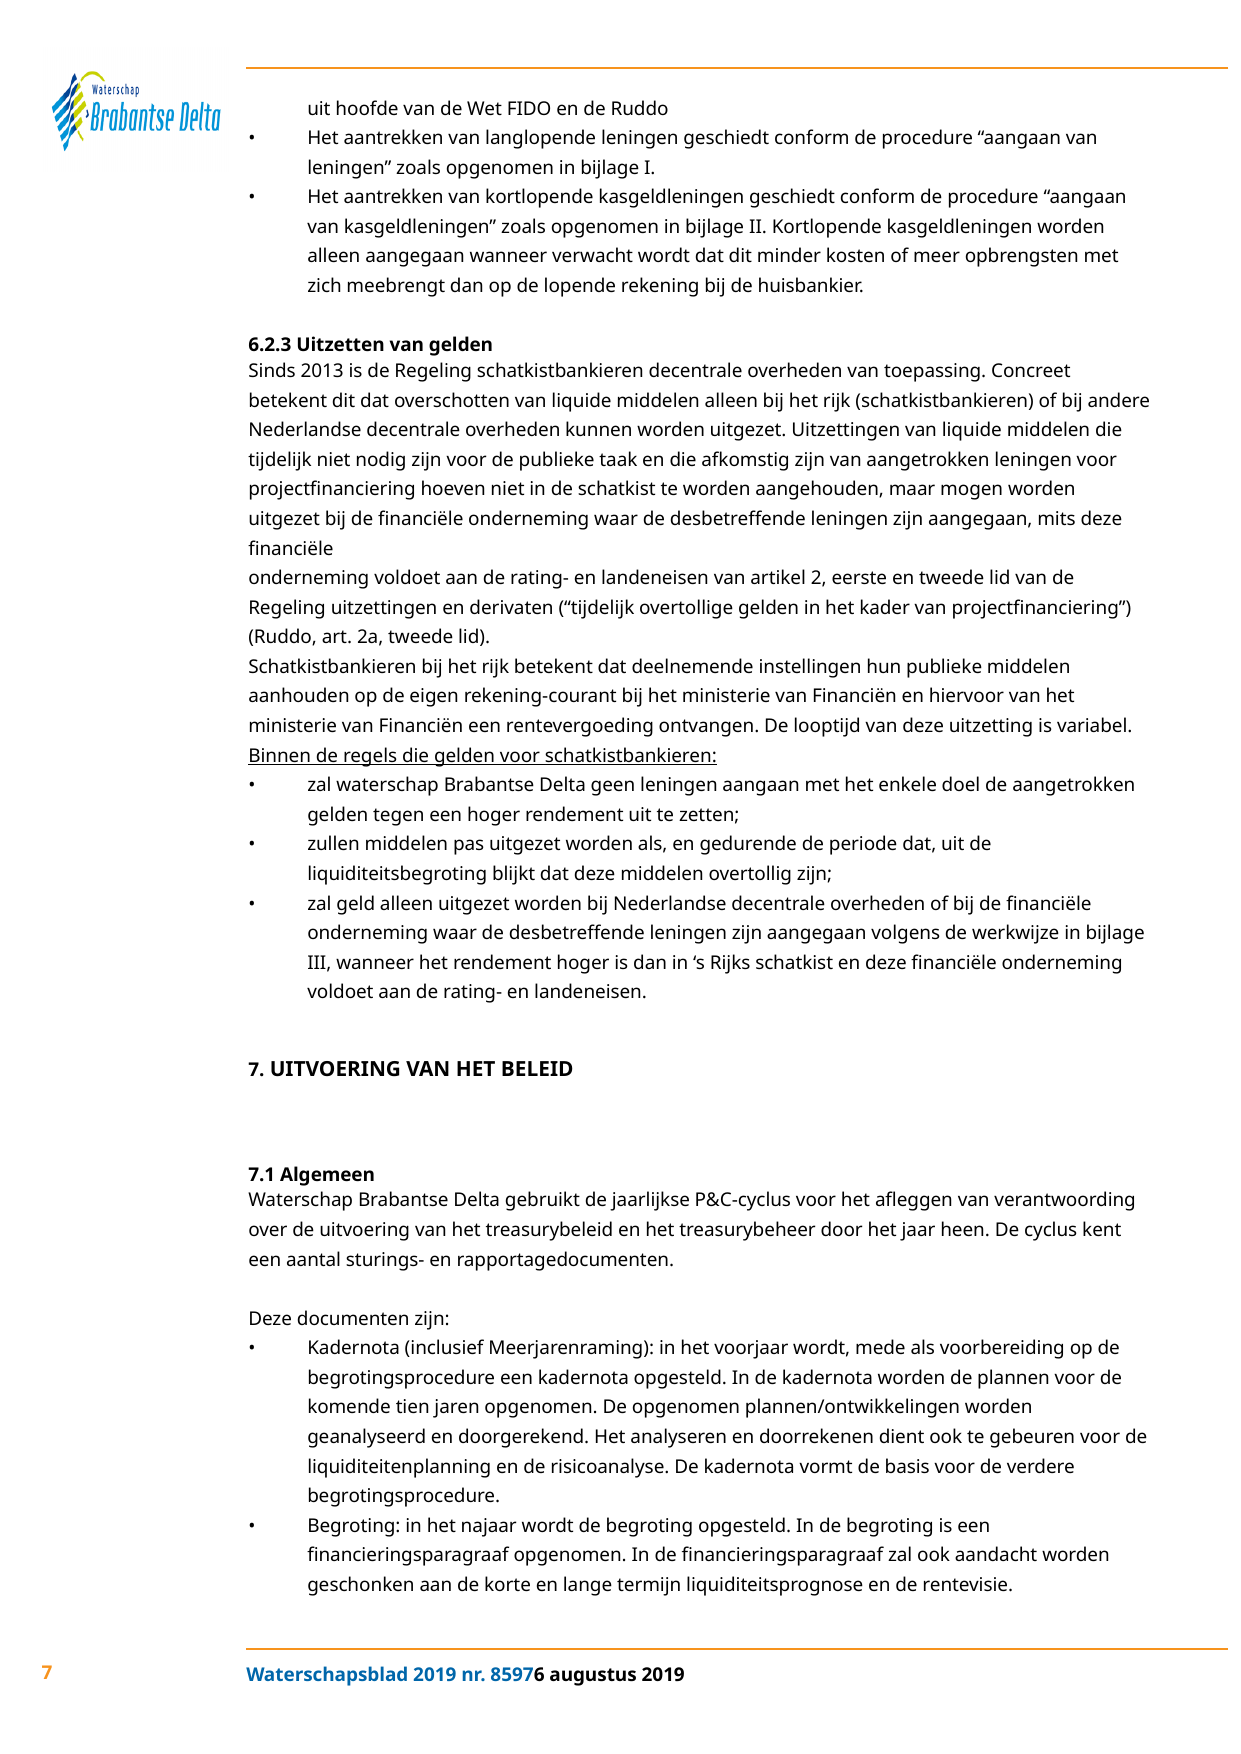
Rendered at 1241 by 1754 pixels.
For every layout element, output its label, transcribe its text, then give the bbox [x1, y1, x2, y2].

text 7. UITVOERING VAN HET BELEID [248, 1054, 1152, 1082]
list Kadernota (inclusief Meerjarenraming): in het voorjaar wordt, mede als voorbereiding op de begrotingsprocedure een kadernota opgesteld. In de kadernota worden de plannen voor de komende tien jaren opgenomen. De opgenomen plannen/ontwikkelingen worden geanalyseerd en doorgerekend. Het analyseren en doorrekenen dient ook te gebeuren voor de liquiditeitenplanning en de risicoanalyse. De kadernota vormt de basis voor de verdere begrotingsprocedure. [248, 1334, 1152, 1508]
list Het aantrekken van kortlopende kasgeldleningen geschiedt conform de procedure “aangaan van kasgeldleningen” zoals opgenomen in bijlage II. Kortlopende kasgeldleningen worden alleen aangegaan wanneer verwacht wordt dat dit minder kosten of meer opbrengsten met zich meebrengt dan op de lopende rekening bij de huisbankier. [248, 183, 1152, 298]
text Sinds 2013 is de Regeling schatkistbankieren decentrale overheden van toepassing. Concreet betekent dit dat overschotten van liquide middelen alleen bij het rijk (schatkistbankieren) of bij andere Nederlandse decentrale overheden kunnen worden uitgezet. Uitzettingen van liquide middelen die tijdelijk niet nodig zijn voor de publieke taak en die afkomstig zijn van aangetrokken leningen voor projectfinanciering hoeven niet in de schatkist te worden aangehouden, maar mogen worden uitgezet bij de financiële onderneming waar de desbetreffende leningen zijn aangegaan, mits deze financiële [248, 357, 1152, 560]
text Waterschap Brabantse Delta gebruikt de jaarlijkse P&C-cyclus voor het afleggen van verantwoording over de uitvoering van het treasurybeleid en het treasurybeheer door het jaar heen. De cyclus kent een aantal sturings- en rapportagedocumenten. [248, 1187, 1152, 1272]
text 7.1 Algemeen [248, 1161, 1152, 1187]
list zal waterschap Brabantse Delta geen leningen aangaan met het enkele doel de aangetrokken gelden tegen een hoger rendement uit te zetten; [248, 771, 1152, 827]
list Begroting: in het najaar wordt de begroting opgesteld. In de begroting is een financieringsparagraaf opgenomen. In de financieringsparagraaf zal ook aandacht worden geschonken aan de korte en lange termijn liquiditeitsprognose en de rentevisie. [248, 1512, 1152, 1597]
text 6.2.3 Uitzetten van gelden [248, 331, 1152, 357]
text Binnen de regels die gelden voor schatkistbankieren: [248, 742, 1152, 767]
list uit hoofde van de Wet FIDO en de Ruddo [248, 95, 1152, 121]
list Het aantrekken van langlopende leningen geschiedt conform de procedure “aangaan van leningen” zoals opgenomen in bijlage I. [248, 124, 1152, 180]
list zal geld alleen uitgezet worden bij Nederlandse decentrale overheden of bij de financiële onderneming waar de desbetreffende leningen zijn aangegaan volgens de werkwijze in bijlage III, wanneer het rendement hoger is dan in ‘s Rijks schatkist en deze financiële onderneming voldoet aan de rating- en landeneisen. [248, 890, 1152, 1004]
text Deze documenten zijn: [248, 1305, 1152, 1331]
picture [41, 47, 231, 172]
list zullen middelen pas uitgezet worden als, en gedurende de periode dat, uit de liquiditeitsbegroting blijkt dat deze middelen overtollig zijn; [248, 831, 1152, 886]
text onderneming voldoet aan de rating- en landeneisen van artikel 2, eerste en tweede lid van de Regeling uitzettingen en derivaten (“tijdelijk overtollige gelden in het kader van projectfinanciering”) (Ruddo, art. 2a, tweede lid). [248, 564, 1152, 649]
text Schatkistbankieren bij het rijk betekent dat deelnemende instellingen hun publieke middelen aanhouden op de eigen rekening-courant bij het ministerie van Financiën en hiervoor van het ministerie van Financiën een rentevergoeding ontvangen. De looptijd van deze uitzetting is variabel. [248, 653, 1152, 738]
